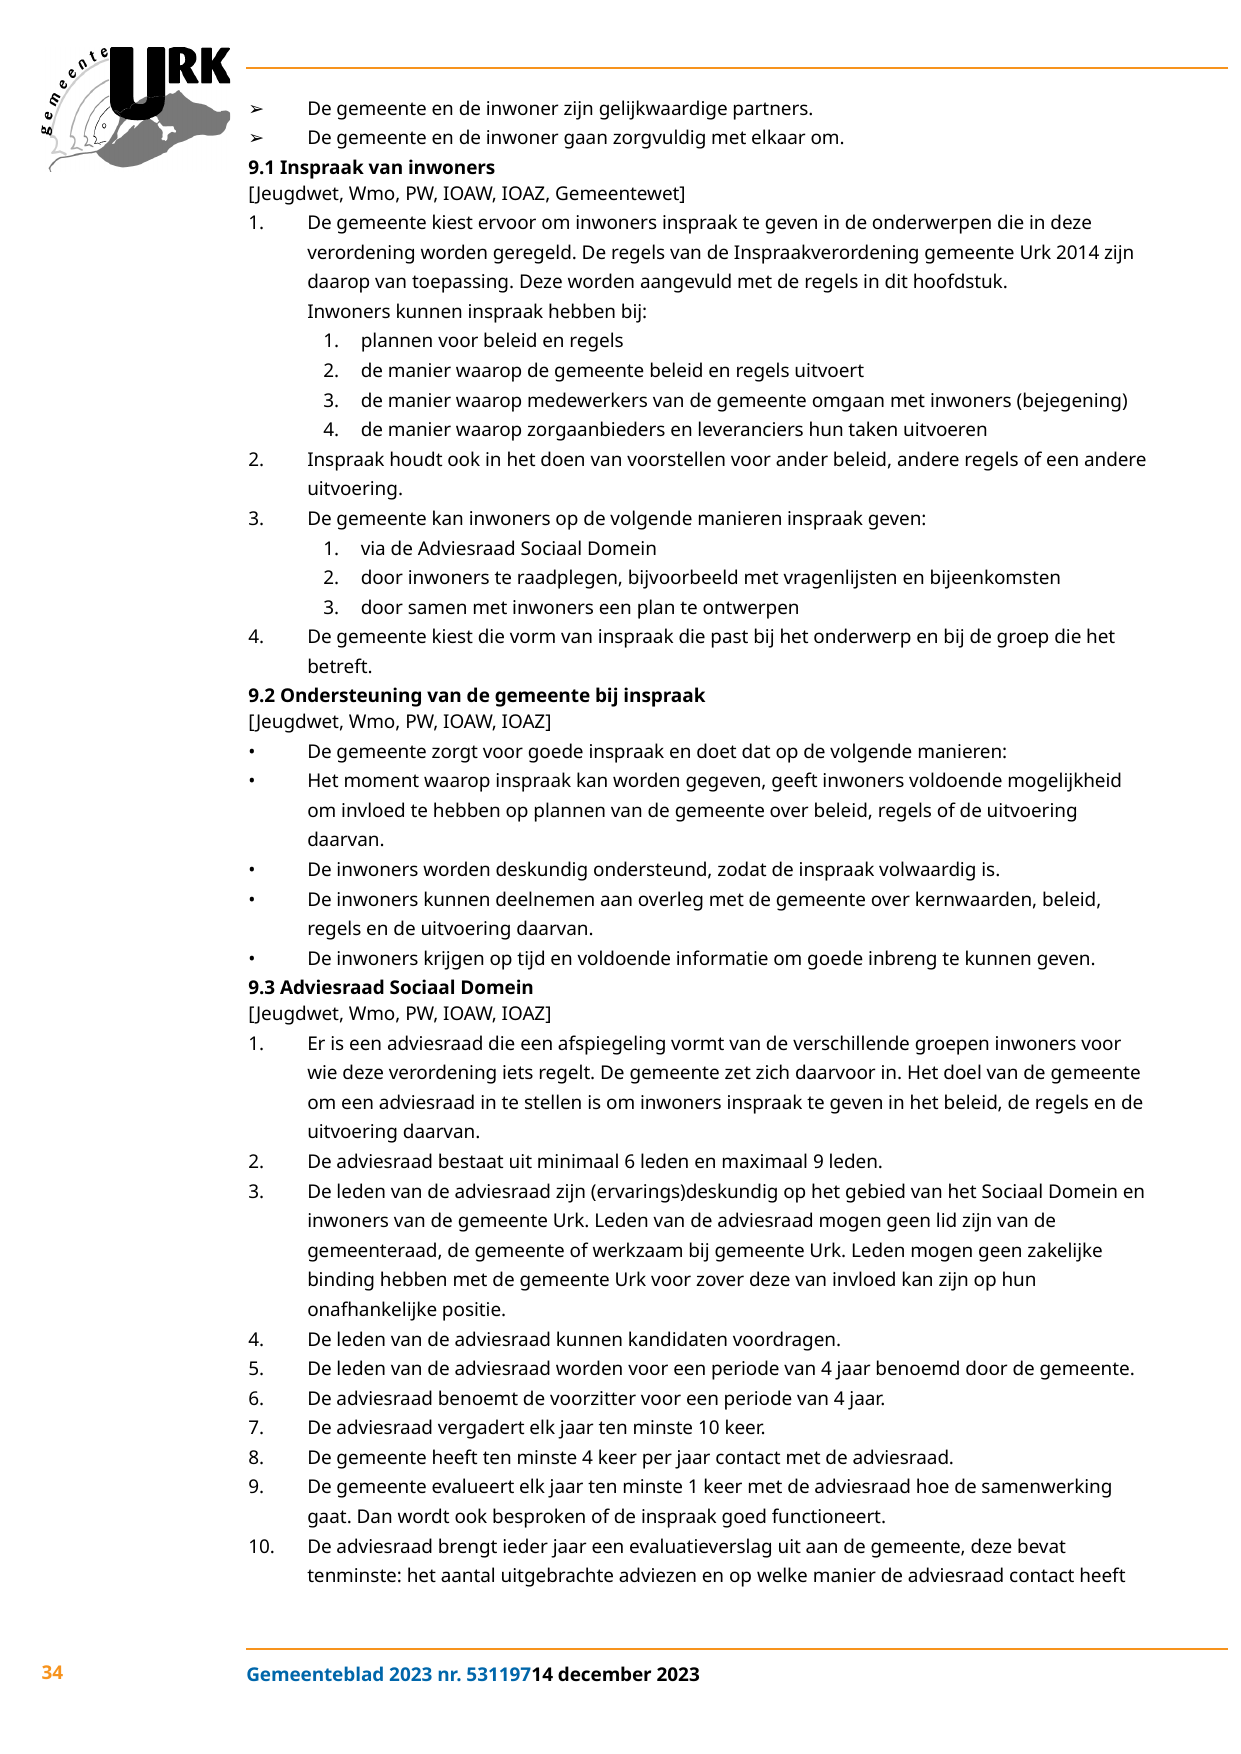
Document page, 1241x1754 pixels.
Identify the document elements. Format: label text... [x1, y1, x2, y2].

text [Jeugdwet, Wmo, PW, IOAW, IOAZ] [248, 1000, 1152, 1026]
list Inspraak houdt ook in het doen van voorstellen voor ander beleid, andere regels of een andere uitvoering. [248, 446, 1152, 501]
list De inwoners worden deskundig ondersteund, zodat de inspraak volwaardig is. [248, 856, 1152, 882]
picture [41, 47, 231, 172]
list door samen met inwoners een plan te ontwerpen [323, 594, 1152, 619]
list de manier waarop de gemeente beleid en regels uitvoert [323, 357, 1152, 383]
text 9.1 Inspraak van inwoners [248, 154, 1152, 180]
list De leden van de adviesraad zijn (ervarings)deskundig op het gebied van het Sociaal Domein en inwoners van de gemeente Urk. Leden van de adviesraad mogen geen lid zijn van de gemeenteraad, de gemeente of werkzaam bij gemeente Urk. Leden mogen geen zakelijke binding hebben met de gemeente Urk voor zover deze van invloed kan zijn op hun onafhankelijke positie. [248, 1178, 1152, 1322]
list door inwoners te raadplegen, bijvoorbeeld met vragenlijsten en bijeenkomsten [323, 564, 1152, 590]
list De inwoners krijgen op tijd en voldoende informatie om goede inbreng te kunnen geven. [248, 945, 1152, 971]
list Inwoners kunnen inspraak hebben bij: [248, 298, 1152, 324]
list De gemeente kiest die vorm van inspraak die past bij het onderwerp en bij de groep die het betreft. [248, 623, 1152, 679]
list de manier waarop zorgaanbieders en leveranciers hun taken uitvoeren [323, 416, 1152, 442]
list De inwoners kunnen deelnemen aan overleg met de gemeente over kernwaarden, beleid, regels en de uitvoering daarvan. [248, 886, 1152, 941]
list De gemeente evalueert elk jaar ten minste 1 keer met de adviesraad hoe de samenwerking gaat. Dan wordt ook besproken of de inspraak goed functioneert. [248, 1474, 1152, 1529]
list De gemeente en de inwoner gaan zorgvuldig met elkaar om. [248, 124, 1152, 150]
text [Jeugdwet, Wmo, PW, IOAW, IOAZ, Gemeentewet] [248, 180, 1152, 205]
list De gemeente kan inwoners op de volgende manieren inspraak geven: [248, 505, 1152, 531]
list De gemeente zorgt voor goede inspraak en doet dat op de volgende manieren: [248, 738, 1152, 764]
list De gemeente kiest ervoor om inwoners inspraak te geven in de onderwerpen die in deze verordening worden geregeld. De regels van de Inspraakverordening gemeente Urk 2014 zijn daarop van toepassing. Deze worden aangevuld met de regels in dit hoofdstuk. [248, 209, 1152, 294]
list De adviesraad vergadert elk jaar ten minste 10 keer. [248, 1414, 1152, 1440]
list De adviesraad brengt ieder jaar een evaluatieverslag uit aan de gemeente, deze bevat tenminste: het aantal uitgebrachte adviezen en op welke manier de adviesraad contact heeft [248, 1533, 1152, 1588]
list Het moment waarop inspraak kan worden gegeven, geeft inwoners voldoende mogelijkheid om invloed te hebben op plannen van de gemeente over beleid, regels of de uitvoering daarvan. [248, 767, 1152, 852]
list De adviesraad benoemt de voorzitter voor een periode van 4 jaar. [248, 1385, 1152, 1411]
list De gemeente heeft ten minste 4 keer per jaar contact met de adviesraad. [248, 1444, 1152, 1470]
list De leden van de adviesraad worden voor een periode van 4 jaar benoemd door de gemeente. [248, 1355, 1152, 1381]
list De leden van de adviesraad kunnen kandidaten voordragen. [248, 1326, 1152, 1351]
text [Jeugdwet, Wmo, PW, IOAW, IOAZ] [248, 708, 1152, 734]
list de manier waarop medewerkers van de gemeente omgaan met inwoners (bejegening) [323, 387, 1152, 412]
text 9.2 Ondersteuning van de gemeente bij inspraak [248, 683, 1152, 708]
list Er is een adviesraad die een afspiegeling vormt van de verschillende groepen inwoners voor wie deze verordening iets regelt. De gemeente zet zich daarvoor in. Het doel van de gemeente om een adviesraad in te stellen is om inwoners inspraak te geven in het beleid, de regels en de uitvoering daarvan. [248, 1030, 1152, 1144]
list De adviesraad bestaat uit minimaal 6 leden en maximaal 9 leden. [248, 1148, 1152, 1174]
text 9.3 Adviesraad Sociaal Domein [248, 974, 1152, 1000]
list plannen voor beleid en regels [323, 328, 1152, 353]
list via de Adviesraad Sociaal Domein [323, 535, 1152, 560]
list De gemeente en de inwoner zijn gelijkwaardige partners. [248, 95, 1152, 121]
